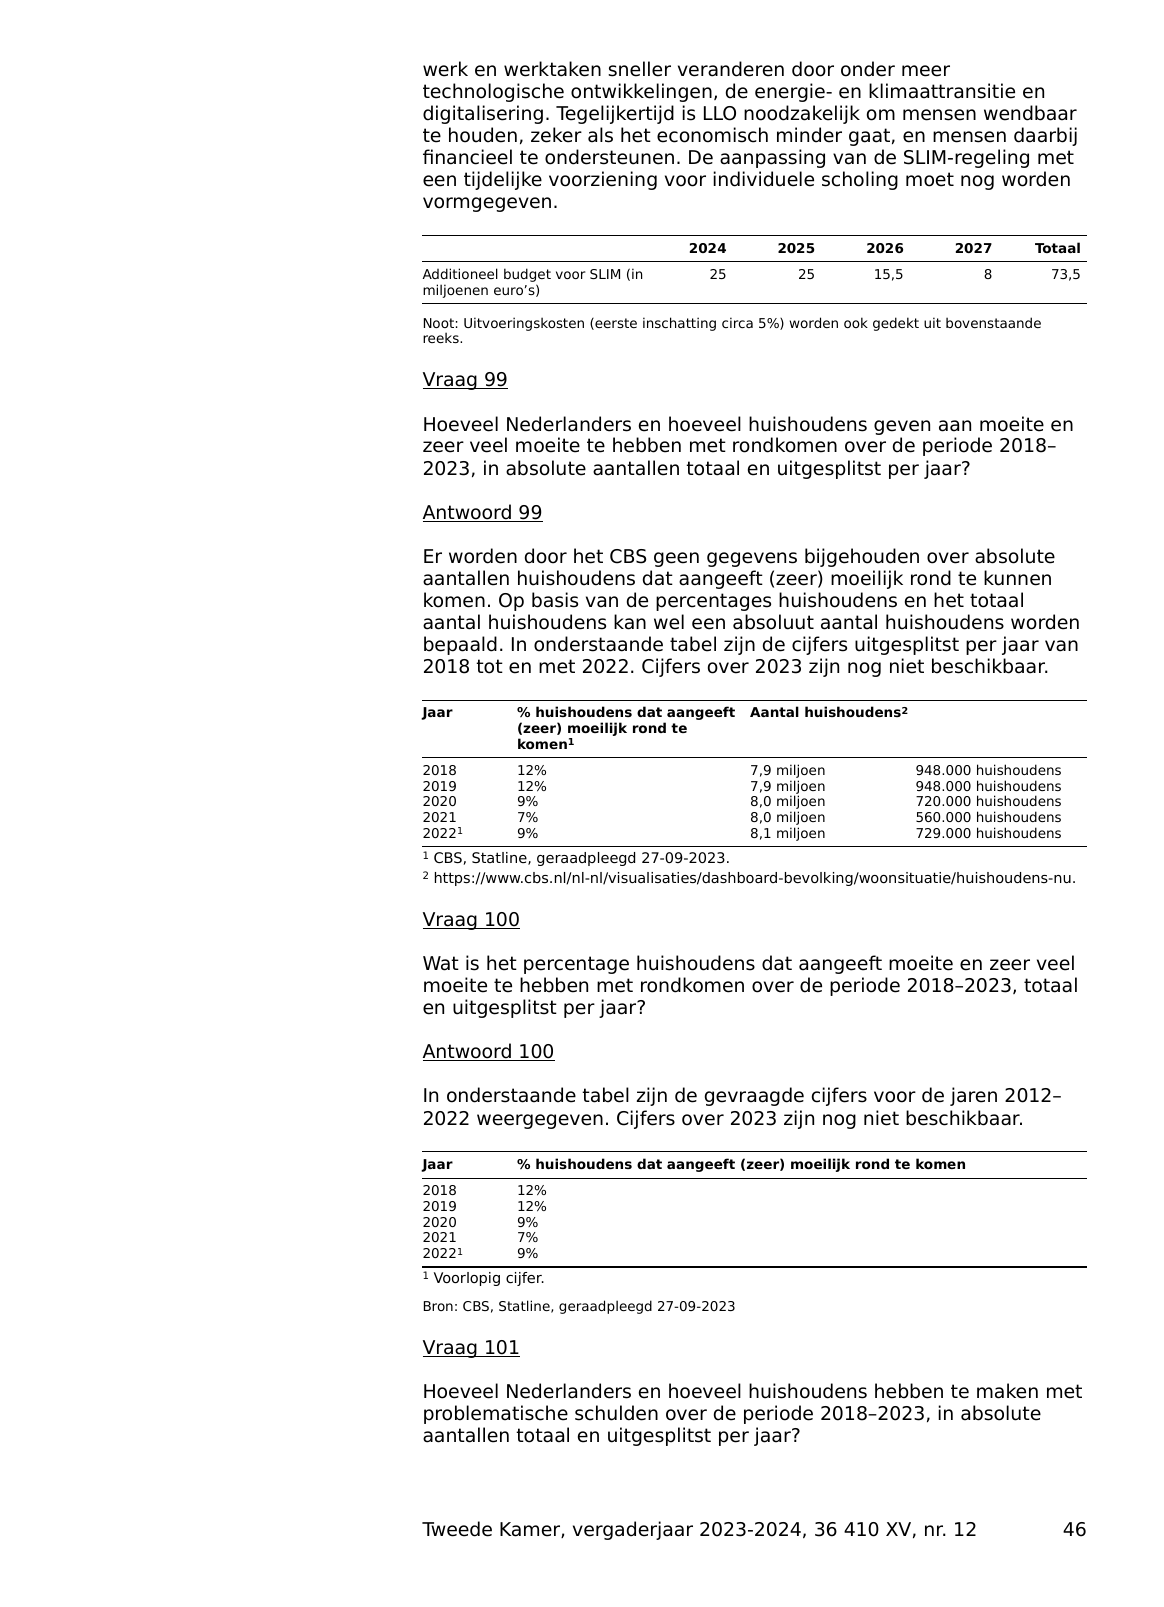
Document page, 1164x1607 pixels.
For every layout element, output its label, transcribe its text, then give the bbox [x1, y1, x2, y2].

table_header 2026 [821, 236, 909, 261]
table_header Jaar [422, 701, 511, 757]
table_cell 12% [511, 758, 744, 778]
text Wat is het percentage huishoudens dat aangeeft moeite en zeer veel moeite te hebben met rondkomen over de periode 2018–2023, totaal en uitgesplitst per jaar? [422, 953, 1087, 1019]
table_cell 9% [511, 826, 744, 846]
text In onderstaande tabel zijn de gevraagde cijfers voor de jaren 2012–2022 weergegeven. Cijfers over 2023 zijn nog niet beschikbaar. [422, 1085, 1087, 1129]
table_cell 7% [511, 810, 744, 826]
table_header 2024 [644, 236, 732, 261]
subtitle Vraag 100 [422, 909, 1087, 931]
table_cell 948.000 huishoudens [910, 779, 1087, 794]
table_cell 15,5 [821, 262, 909, 303]
table_cell 2021 [422, 810, 511, 826]
subtitle Vraag 101 [422, 1337, 1087, 1359]
table_cell 2019 [422, 1199, 511, 1214]
table_cell Noot: Uitvoeringskosten (eerste inschatting circa 5%) worden ook gedekt uit bovenstaande reeks. [422, 304, 1087, 347]
table_cell 25 [644, 262, 732, 303]
subtitle Antwoord 99 [422, 502, 1087, 523]
text Hoeveel Nederlanders en hoeveel huishoudens geven aan moeite en zeer veel moeite te hebben met rondkomen over de periode 2018–2023, in absolute aantallen totaal en uitgesplitst per jaar? [422, 413, 1087, 479]
table_header Jaar [422, 1152, 511, 1177]
table_cell 9% [511, 1246, 1087, 1266]
table_cell 2020 [422, 794, 511, 810]
table_cell 8 [910, 262, 998, 303]
text Er worden door het CBS geen gegevens bijgehouden over absolute aantallen huishoudens dat aangeeft (zeer) moeilijk rond te kunnen komen. Op basis van de percentages huishoudens en het totaal aantal huishoudens kan wel een absoluut aantal huishoudens worden bepaald. In onderstaande tabel zijn de cijfers uitgesplitst per jaar van 2018 tot en met 2022. Cijfers over 2023 zijn nog niet beschikbaar. [422, 546, 1087, 678]
table_cell 8,1 miljoen [744, 826, 909, 846]
table_cell 20221 [422, 1246, 511, 1266]
table_cell 9% [511, 794, 744, 810]
table_cell 2021 [422, 1230, 511, 1246]
table_header [422, 236, 644, 261]
subtitle Vraag 99 [422, 369, 1087, 391]
table_cell 8,0 miljoen [744, 810, 909, 826]
table_cell 20221 [422, 826, 511, 846]
table_cell 2020 [422, 1215, 511, 1230]
table_cell 948.000 huishoudens [910, 758, 1087, 778]
subtitle Antwoord 100 [422, 1041, 1087, 1063]
table_cell 7,9 miljoen [744, 758, 909, 778]
table_cell 25 [732, 262, 821, 303]
table_cell 2018 [422, 1179, 511, 1199]
table_cell 2018 [422, 758, 511, 778]
table_cell 9% [511, 1215, 1087, 1230]
text werk en werktaken sneller veranderen door onder meer technologische ontwikkelingen, de energie- en klimaattransitie en digitalisering. Tegelijkertijd is LLO noodzakelijk om mensen wendbaar te houden, zeker als het economisch minder gaat, en mensen daarbij financieel te ondersteunen. De aanpassing van de SLIM-regeling met een tijdelijke voorziening voor individuele scholing moet nog worden vormgegeven. [422, 59, 1087, 213]
table_header 2025 [732, 236, 821, 261]
table_cell 720.000 huishoudens [910, 794, 1087, 810]
table_cell 73,5 [998, 262, 1087, 303]
table_header % huishoudens dat aangeeft (zeer) moeilijk rond te komen [511, 1152, 1087, 1177]
table_cell 8,0 miljoen [744, 794, 909, 810]
table_cell 729.000 huishoudens [910, 826, 1087, 846]
table_cell 2019 [422, 779, 511, 794]
table_cell 12% [511, 779, 744, 794]
table_cell 12% [511, 1199, 1087, 1214]
table_header % huishoudens dat aangeeft (zeer) moeilijk rond te komen1 [511, 701, 744, 757]
table_cell 7,9 miljoen [744, 779, 909, 794]
table_cell 7% [511, 1230, 1087, 1246]
table_header 2027 [910, 236, 998, 261]
table_cell 12% [511, 1179, 1087, 1199]
table_header Aantal huishoudens2 [744, 701, 1087, 757]
table_cell 1 Voorlopig cijfer. Bron: CBS, Statline, geraadpleegd 27-09-2023 [422, 1268, 1087, 1315]
table_cell 1 CBS, Statline, geraadpleegd 27-09-2023. 2 https://www.cbs.nl/nl-nl/visualisaties/dashboard-bevolking/woonsituatie/huishoudens-nu. [422, 847, 1087, 887]
table_header Totaal [998, 236, 1087, 261]
table_cell 560.000 huishoudens [910, 810, 1087, 826]
table_cell Additioneel budget voor SLIM (in miljoenen euro’s) [422, 262, 644, 303]
text Hoeveel Nederlanders en hoeveel huishoudens hebben te maken met problematische schulden over de periode 2018–2023, in absolute aantallen totaal en uitgesplitst per jaar? [422, 1381, 1087, 1447]
